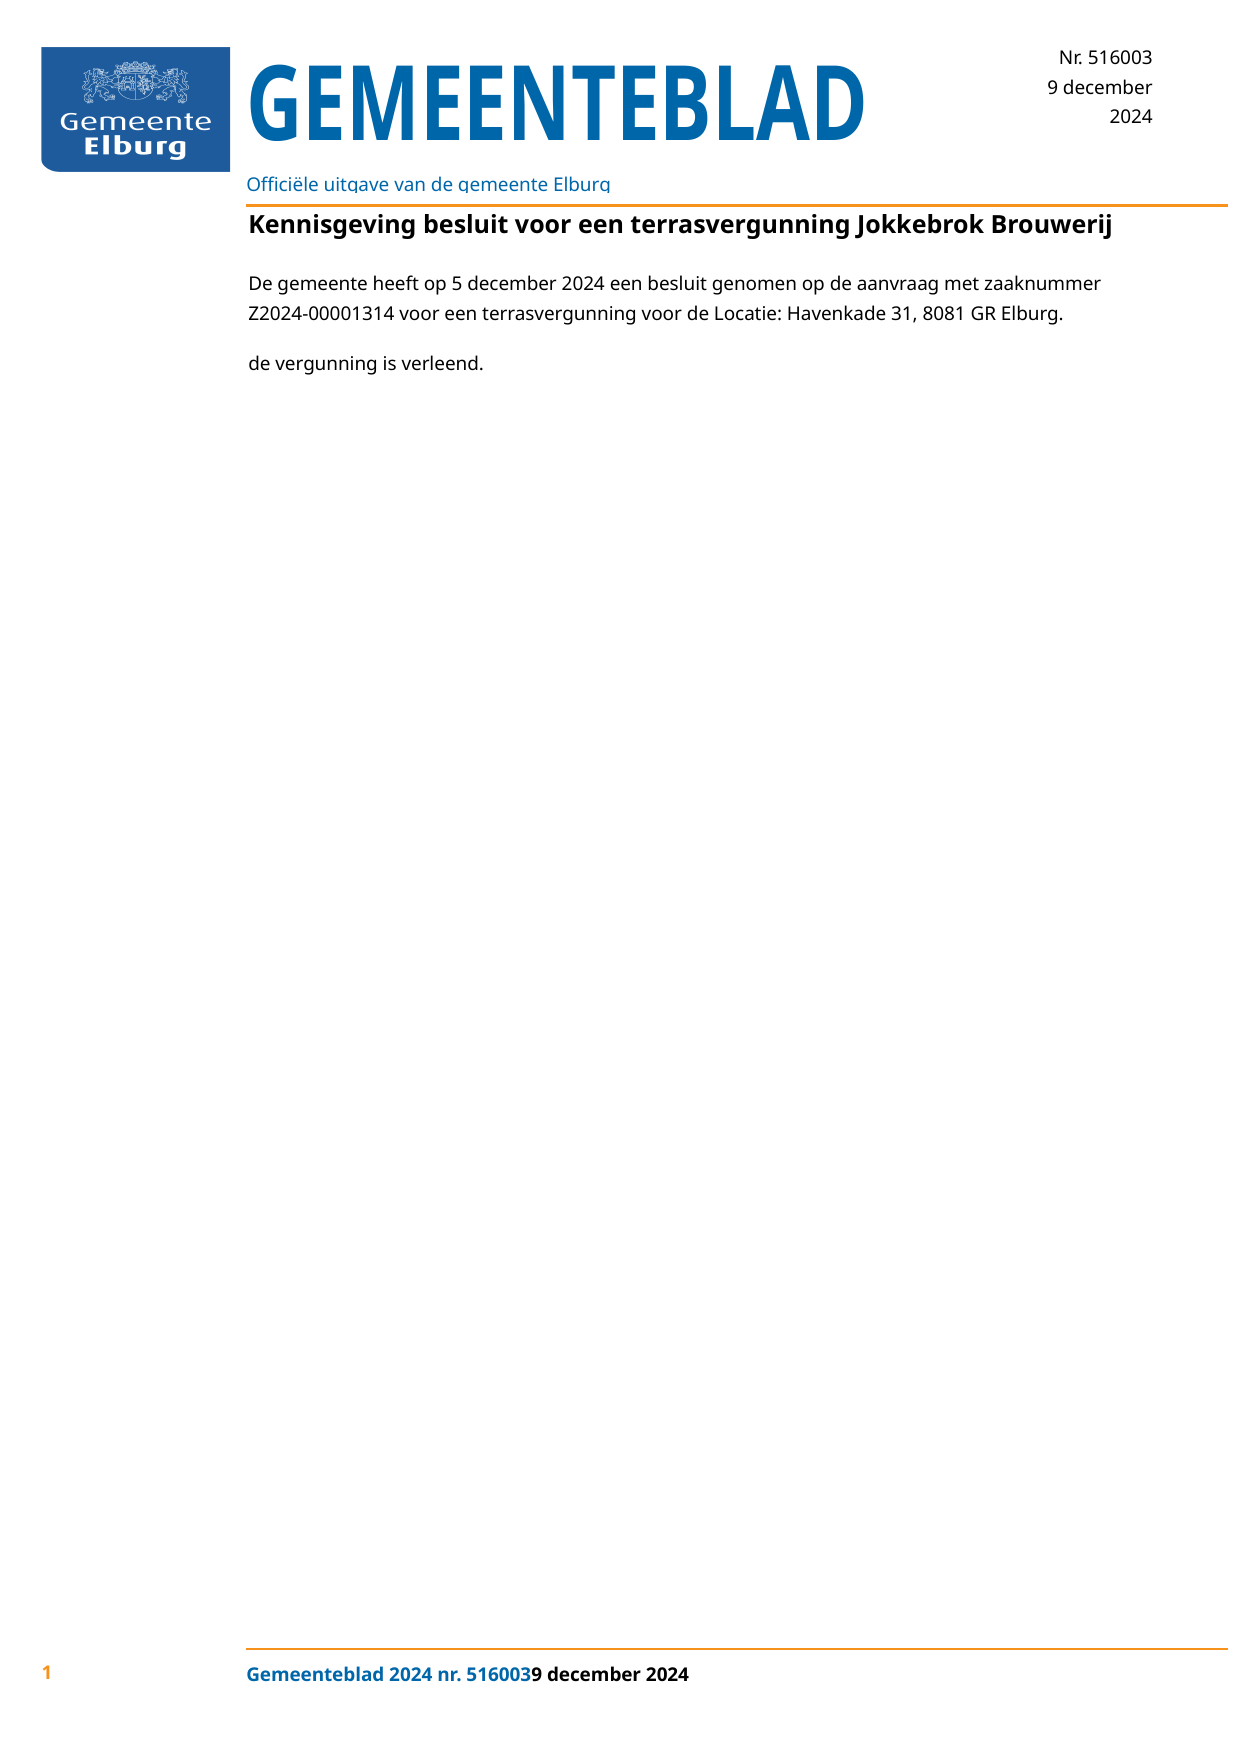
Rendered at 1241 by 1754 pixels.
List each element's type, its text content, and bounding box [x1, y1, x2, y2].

picture [41, 47, 231, 172]
text Kennisgeving besluit voor een terrasvergunning Jokkebrok Brouwerij [248, 207, 1152, 241]
text De gemeente heeft op 5 december 2024 een besluit genomen op de aanvraag met zaaknummer Z2024-00001314 voor een terrasvergunning voor de Locatie: Havenkade 31, 8081 GR Elburg. [248, 270, 1152, 326]
text de vergunning is verleend. [248, 350, 1152, 376]
